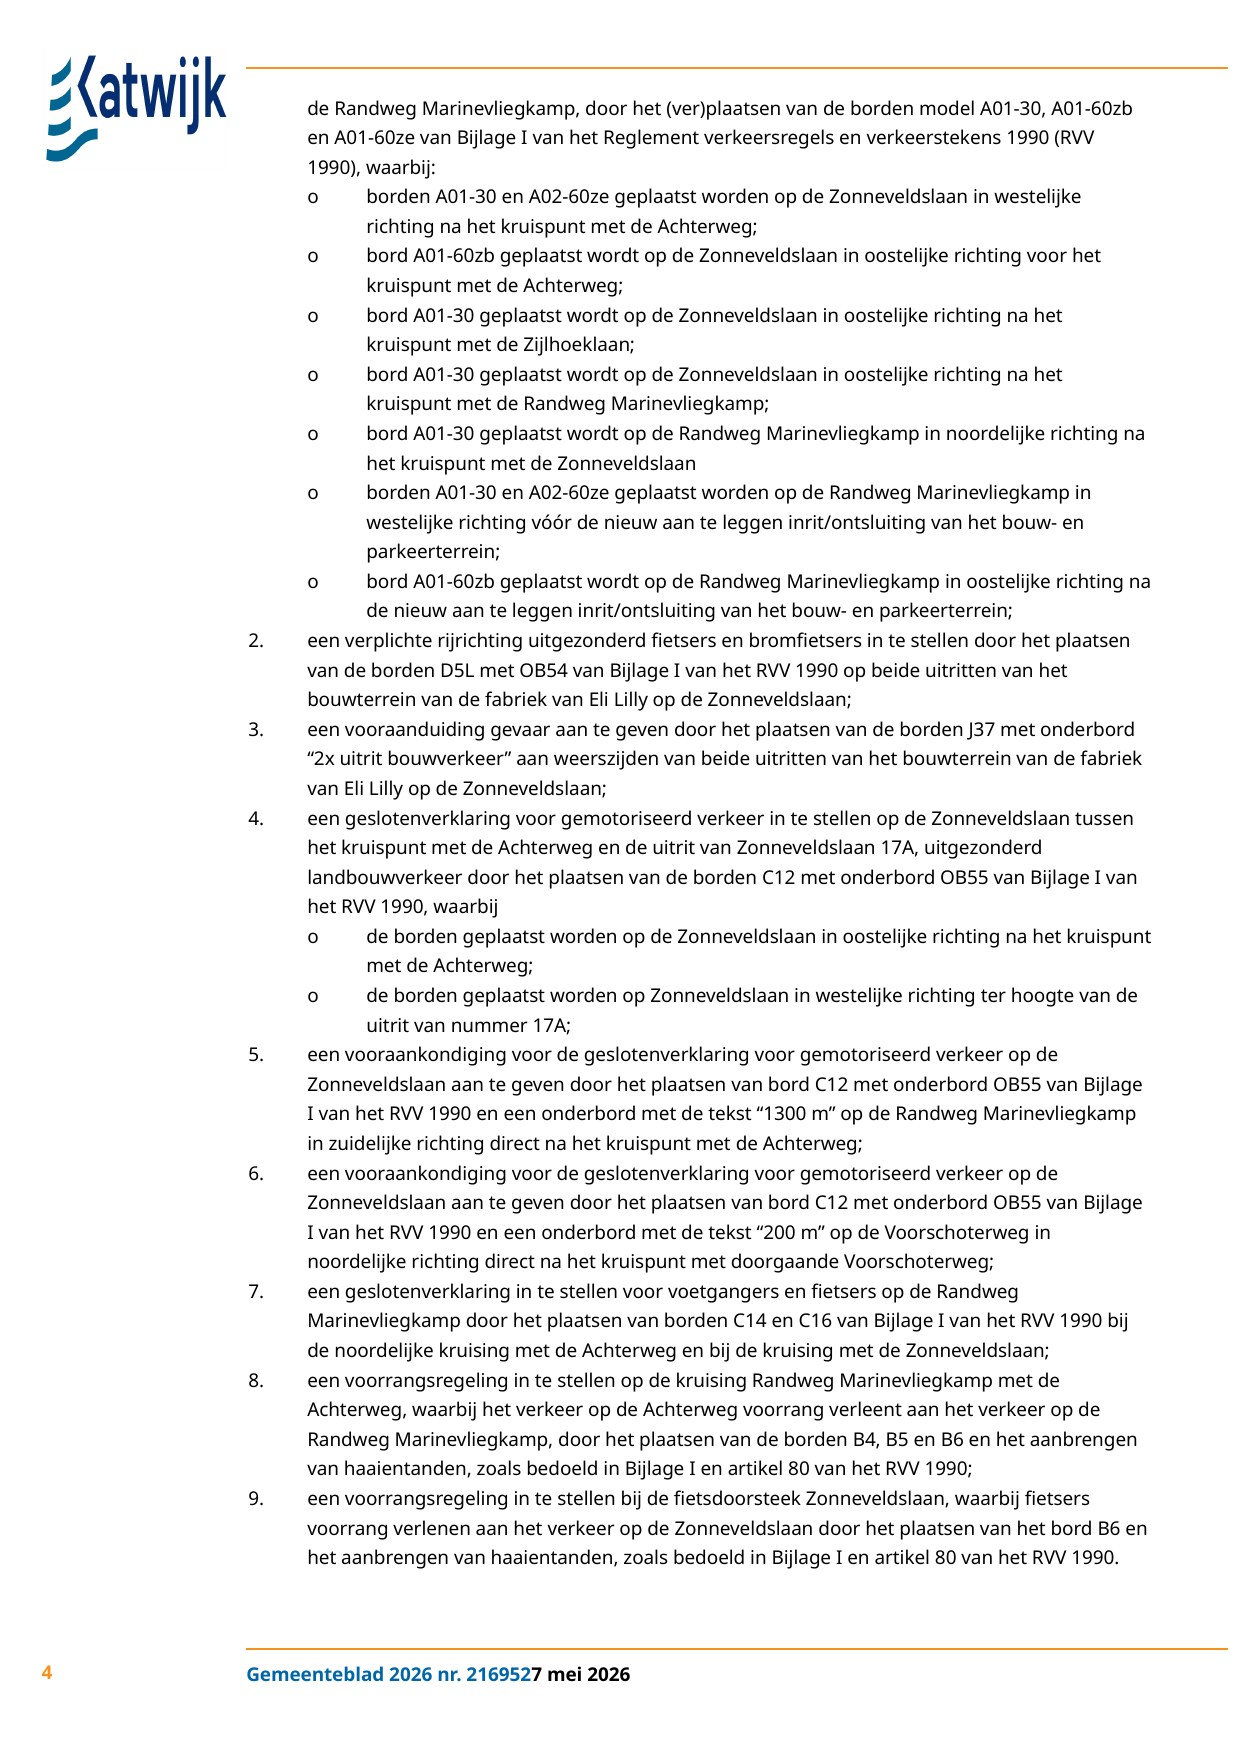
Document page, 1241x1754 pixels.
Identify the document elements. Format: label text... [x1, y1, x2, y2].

list bord A01-30 geplaatst wordt op de Zonneveldslaan in oostelijke richting na het kruispunt met de Zijlhoeklaan; [307, 302, 1152, 357]
list een verplichte rijrichting uitgezonderd fietsers en bromfietsers in te stellen door het plaatsen van de borden D5L met OB54 van Bijlage I van het RVV 1990 op beide uitritten van het bouwterrein van de fabriek van Eli Lilly op de Zonneveldslaan; [248, 627, 1152, 712]
list bord A01-30 geplaatst wordt op de Zonneveldslaan in oostelijke richting na het kruispunt met de Randweg Marinevliegkamp; [307, 361, 1152, 416]
list borden A01-30 en A02-60ze geplaatst worden op de Randweg Marinevliegkamp in westelijke richting vóór de nieuw aan te leggen inrit/ontsluiting van het bouw- en parkeerterrein; [307, 479, 1152, 564]
list borden A01-30 en A02-60ze geplaatst worden op de Zonneveldslaan in westelijke richting na het kruispunt met de Achterweg; [307, 183, 1152, 239]
picture [41, 47, 231, 172]
list bord A01-60zb geplaatst wordt op de Randweg Marinevliegkamp in oostelijke richting na de nieuw aan te leggen inrit/ontsluiting van het bouw- en parkeerterrein; [307, 568, 1152, 623]
list de borden geplaatst worden op de Zonneveldslaan in oostelijke richting na het kruispunt met de Achterweg; [307, 923, 1152, 978]
list de borden geplaatst worden op Zonneveldslaan in westelijke richting ter hoogte van de uitrit van nummer 17A; [307, 982, 1152, 1038]
list bord A01-60zb geplaatst wordt op de Zonneveldslaan in oostelijke richting voor het kruispunt met de Achterweg; [307, 243, 1152, 298]
list een vooraankondiging voor de geslotenverklaring voor gemotoriseerd verkeer op de Zonneveldslaan aan te geven door het plaatsen van bord C12 met onderbord OB55 van Bijlage I van het RVV 1990 en een onderbord met de tekst “200 m” op de Voorschoterweg in noordelijke richting direct na het kruispunt met doorgaande Voorschoterweg; [248, 1160, 1152, 1274]
list een voorrangsregeling in te stellen bij de fietsdoorsteek Zonneveldslaan, waarbij fietsers voorrang verlenen aan het verkeer op de Zonneveldslaan door het plaatsen van het bord B6 en het aanbrengen van haaientanden, zoals bedoeld in Bijlage I en artikel 80 van het RVV 1990. [248, 1485, 1152, 1570]
list een geslotenverklaring voor gemotoriseerd verkeer in te stellen op de Zonneveldslaan tussen het kruispunt met de Achterweg en de uitrit van Zonneveldslaan 17A, uitgezonderd landbouwverkeer door het plaatsen van de borden C12 met onderbord OB55 van Bijlage I van het RVV 1990, waarbij [248, 805, 1152, 919]
list een vooraanduiding gevaar aan te geven door het plaatsen van de borden J37 met onderbord “2x uitrit bouwverkeer” aan weerszijden van beide uitritten van het bouwterrein van de fabriek van Eli Lilly op de Zonneveldslaan; [248, 716, 1152, 801]
list een vooraankondiging voor de geslotenverklaring voor gemotoriseerd verkeer op de Zonneveldslaan aan te geven door het plaatsen van bord C12 met onderbord OB55 van Bijlage I van het RVV 1990 en een onderbord met de tekst “1300 m” op de Randweg Marinevliegkamp in zuidelijke richting direct na het kruispunt met de Achterweg; [248, 1041, 1152, 1156]
list bord A01-30 geplaatst wordt op de Randweg Marinevliegkamp in noordelijke richting na het kruispunt met de Zonneveldslaan [307, 420, 1152, 476]
list de Randweg Marinevliegkamp, door het (ver)plaatsen van de borden model A01-30, A01-60zb en A01-60ze van Bijlage I van het Reglement verkeersregels en verkeerstekens 1990 (RVV 1990), waarbij: [248, 95, 1152, 180]
list een geslotenverklaring in te stellen voor voetgangers en fietsers op de Randweg Marinevliegkamp door het plaatsen van borden C14 en C16 van Bijlage I van het RVV 1990 bij de noordelijke kruising met de Achterweg en bij de kruising met de Zonneveldslaan; [248, 1278, 1152, 1363]
list een voorrangsregeling in te stellen op de kruising Randweg Marinevliegkamp met de Achterweg, waarbij het verkeer op de Achterweg voorrang verleent aan het verkeer op de Randweg Marinevliegkamp, door het plaatsen van de borden B4, B5 en B6 en het aanbrengen van haaientanden, zoals bedoeld in Bijlage I en artikel 80 van het RVV 1990; [248, 1367, 1152, 1481]
